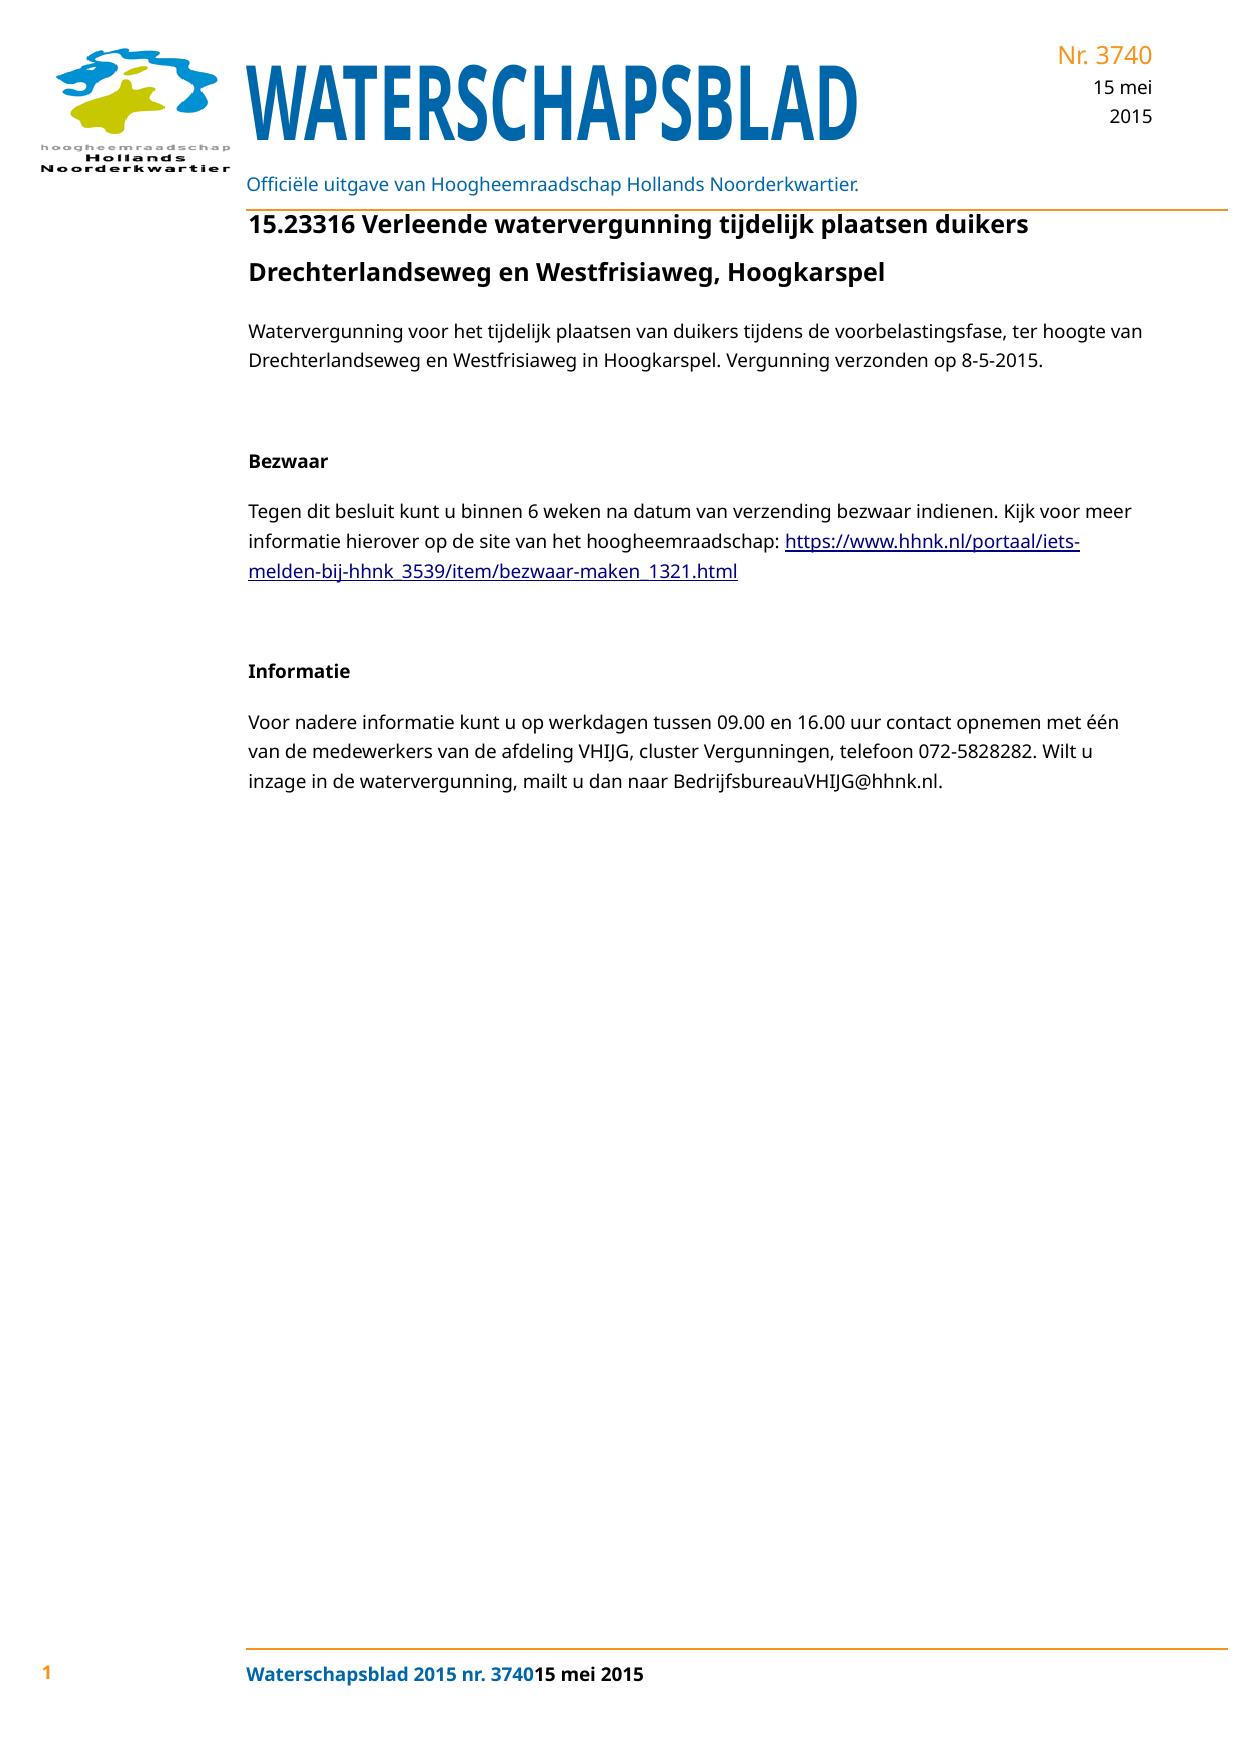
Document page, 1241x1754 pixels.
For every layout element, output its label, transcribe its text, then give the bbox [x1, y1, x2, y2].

text Informatie [248, 659, 1152, 684]
picture [41, 47, 231, 172]
text Watervergunning voor het tijdelijk plaatsen van duikers tijdens de voorbelastingsfase, ter hoogte van Drechterlandseweg en Westfrisiaweg in Hoogkarspel. Vergunning verzonden op 8-5-2015. [248, 318, 1152, 373]
text Bezwaar [248, 448, 1152, 474]
text Tegen dit besluit kunt u binnen 6 weken na datum van verzending bezwaar indienen. Kijk voor meer informatie hierover op de site van het hoogheemraadschap: https://www.hhnk.nl/portaal/iets-melden-bij-hhnk_3539/item/bezwaar-maken_1321.html [248, 499, 1152, 584]
text Voor nadere informatie kunt u op werkdagen tussen 09.00 en 16.00 uur contact opnemen met één van de medewerkers van de afdeling VHIJG, cluster Vergunningen, telefoon 072-5828282. Wilt u inzage in de watervergunning, mailt u dan naar BedrijfsbureauVHIJG@hhnk.nl. [248, 709, 1152, 794]
text 15.23316 Verleende watervergunning tijdelijk plaatsen duikers Drechterlandseweg en Westfrisiaweg, Hoogkarspel [248, 211, 1152, 288]
